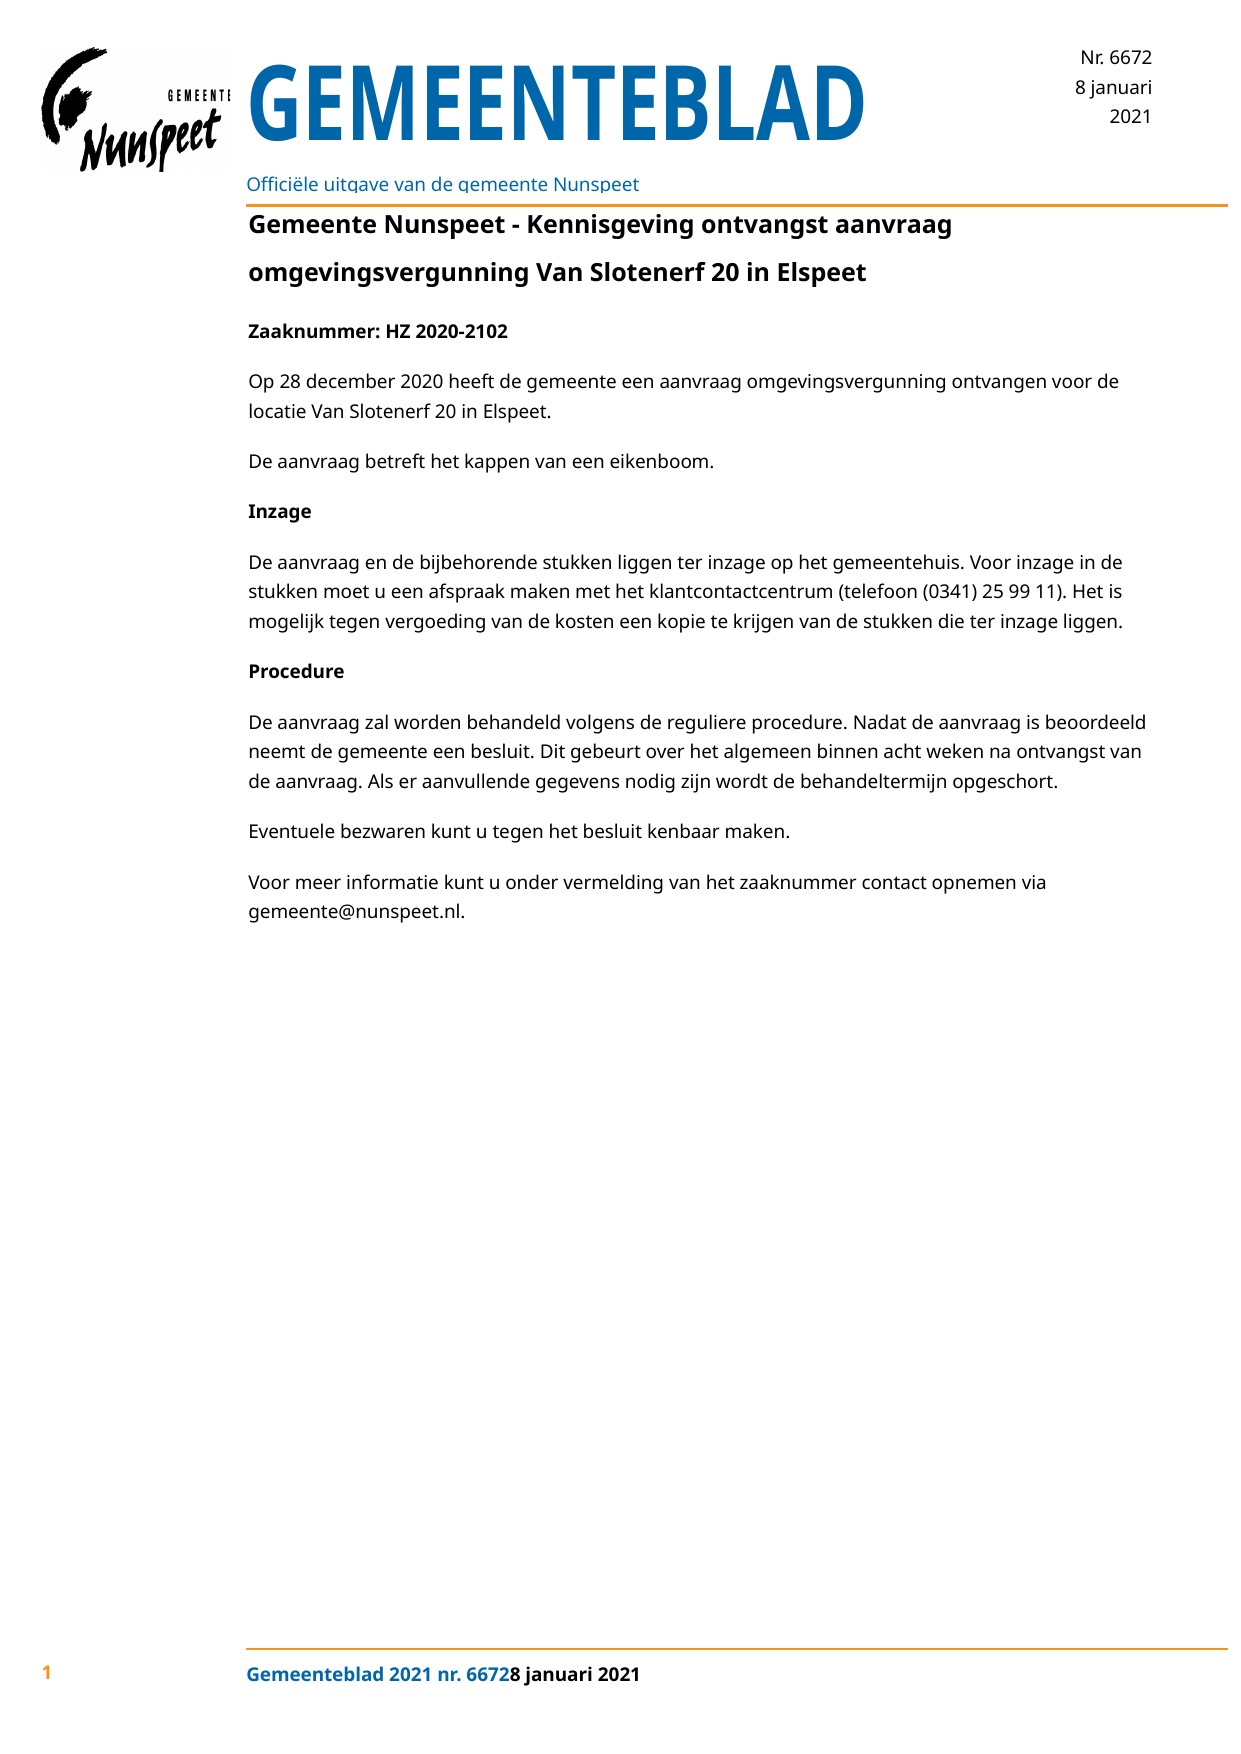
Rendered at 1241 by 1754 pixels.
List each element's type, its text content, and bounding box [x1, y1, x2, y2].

text Gemeente Nunspeet - Kennisgeving ontvangst aanvraag omgevingsvergunning Van Slotenerf 20 in Elspeet [248, 207, 1152, 288]
text Zaaknummer: HZ 2020-2102 [248, 318, 1152, 344]
text Op 28 december 2020 heeft de gemeente een aanvraag omgevingsvergunning ontvangen voor de locatie Van Slotenerf 20 in Elspeet. [248, 368, 1152, 424]
text Voor meer informatie kunt u onder vermelding van het zaaknummer contact opnemen via gemeente@nunspeet.nl. [248, 869, 1152, 924]
picture [41, 47, 231, 172]
text Eventuele bezwaren kunt u tegen het besluit kenbaar maken. [248, 819, 1152, 844]
text De aanvraag en de bijbehorende stukken liggen ter inzage op het gemeentehuis. Voor inzage in de stukken moet u een afspraak maken met het klantcontactcentrum (telefoon (0341) 25 99 11). Het is mogelijk tegen vergoeding van de kosten een kopie te krijgen van de stukken die ter inzage liggen. [248, 549, 1152, 634]
text De aanvraag zal worden behandeld volgens de reguliere procedure. Nadat de aanvraag is beoordeeld neemt de gemeente een besluit. Dit gebeurt over het algemeen binnen acht weken na ontvangst van de aanvraag. Als er aanvullende gegevens nodig zijn wordt de behandeltermijn opgeschort. [248, 709, 1152, 794]
text Procedure [248, 659, 1152, 684]
text De aanvraag betreft het kappen van een eikenboom. [248, 448, 1152, 474]
text Inzage [248, 499, 1152, 524]
